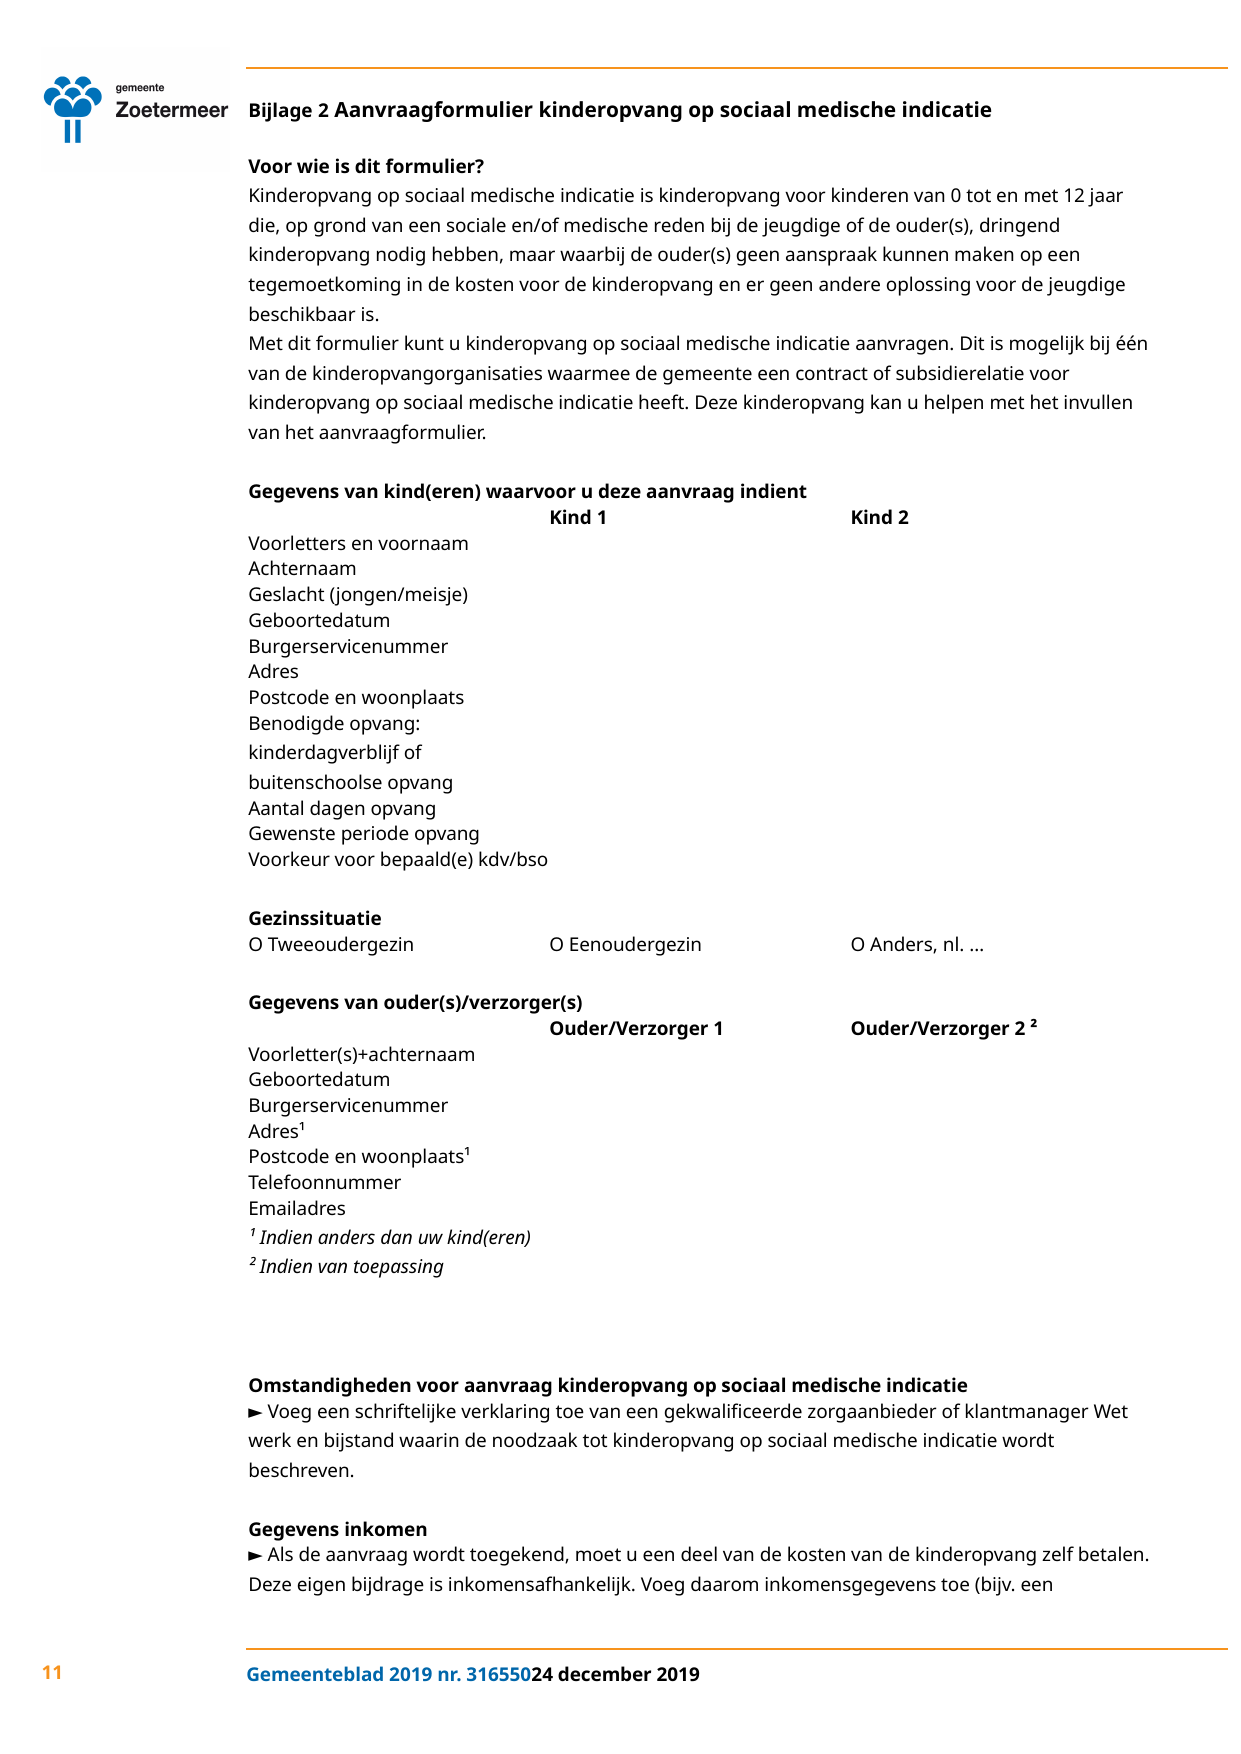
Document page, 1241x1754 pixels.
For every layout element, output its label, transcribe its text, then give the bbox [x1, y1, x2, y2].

table_cell Geboortedatum [248, 607, 549, 633]
table_cell [850, 795, 1152, 821]
table_cell Burgerservicenummer [248, 633, 549, 658]
table_cell Ο Anders, nl. … [850, 931, 1152, 956]
table_cell [850, 556, 1152, 581]
table_cell [549, 581, 850, 607]
table_cell [549, 710, 850, 795]
table_cell [850, 710, 1152, 795]
table_cell [549, 795, 850, 821]
table_cell [549, 1092, 850, 1118]
text Voor wie is dit formulier? [248, 153, 1152, 179]
table_cell [850, 633, 1152, 658]
table_header Gegevens inkomen [248, 1516, 1152, 1541]
table_cell Ο Eenoudergezin [549, 931, 850, 956]
table_cell [850, 1195, 1152, 1221]
table_cell Voorletter(s)+achternaam [248, 1041, 549, 1067]
table_cell Ouder/Verzorger 2 ² [850, 1015, 1152, 1041]
table_cell [549, 1118, 850, 1144]
table_cell [549, 1144, 850, 1169]
table_cell [850, 1144, 1152, 1169]
table_cell [549, 1195, 850, 1221]
table_header Omstandigheden voor aanvraag kinderopvang op sociaal medische indicatie [248, 1372, 1152, 1398]
text ² Indien van toepassing [248, 1254, 1152, 1279]
table_cell Voorkeur voor bepaald(e) kdv/bso [248, 846, 549, 872]
table_cell [850, 1067, 1152, 1092]
table_cell [549, 1067, 850, 1092]
text ¹ Indien anders dan uw kind(eren) [248, 1224, 1152, 1250]
text Kinderopvang op sociaal medische indicatie is kinderopvang voor kinderen van 0 tot en met 12 jaar die, op grond van een sociale en/of medische reden bij de jeugdige of de ouder(s), dringend kinderopvang nodig hebben, maar waarbij de ouder(s) geen aanspraak kunnen maken op een tegemoetkoming in de kosten voor de kinderopvang en er geen andere oplossing voor de jeugdige beschikbaar is. [248, 182, 1152, 327]
table_cell [850, 1041, 1152, 1067]
table_cell [549, 530, 850, 556]
table_cell [549, 846, 850, 872]
table_cell [850, 659, 1152, 684]
table_cell [850, 1118, 1152, 1144]
table_cell [850, 581, 1152, 607]
table_cell [248, 504, 549, 530]
table_cell Ouder/Verzorger 1 [549, 1015, 850, 1041]
table_header Gegevens van kind(eren) waarvoor u deze aanvraag indient [248, 479, 1152, 504]
table_cell Telefoonnummer [248, 1170, 549, 1195]
table_cell Kind 1 [549, 504, 850, 530]
table_cell Gewenste periode opvang [248, 821, 549, 846]
table_cell [850, 1092, 1152, 1118]
table_cell [850, 821, 1152, 846]
table_cell [549, 659, 850, 684]
table_cell Postcode en woonplaats¹ [248, 1144, 549, 1169]
table_cell [850, 607, 1152, 633]
table_cell [549, 1041, 850, 1067]
text Bijlage 2 Aanvraagformulier kinderopvang op sociaal medische indicatie [248, 95, 1152, 123]
table_cell Adres [248, 659, 549, 684]
table_cell [549, 1170, 850, 1195]
table_cell [850, 530, 1152, 556]
table_cell Postcode en woonplaats [248, 684, 549, 710]
table_cell Geboortedatum [248, 1067, 549, 1092]
table_header Gezinssituatie [248, 905, 549, 931]
table_cell [549, 684, 850, 710]
table_cell [549, 556, 850, 581]
table_header Gegevens van ouder(s)/verzorger(s) [248, 989, 1152, 1015]
table_cell ► Voeg een schriftelijke verklaring toe van een gekwalificeerde zorgaanbieder of klantmanager Wet werk en bijstand waarin de noodzaak tot kinderopvang op sociaal medische indicatie wordt beschreven. [248, 1398, 1152, 1483]
table_cell Burgerservicenummer [248, 1092, 549, 1118]
table_header [850, 905, 1152, 931]
picture [41, 47, 231, 172]
table_cell [549, 821, 850, 846]
table_cell [850, 1170, 1152, 1195]
table_cell Kind 2 [850, 504, 1152, 530]
table_cell Adres¹ [248, 1118, 549, 1144]
table_cell [850, 684, 1152, 710]
table_cell Geslacht (jongen/meisje) [248, 581, 549, 607]
table_cell Ο Tweeoudergezin [248, 931, 549, 956]
table_cell Aantal dagen opvang [248, 795, 549, 821]
table_cell Emailadres [248, 1195, 549, 1221]
table_cell Voorletters en voornaam [248, 530, 549, 556]
table_cell ► Als de aanvraag wordt toegekend, moet u een deel van de kosten van de kinderopvang zelf betalen. Deze eigen bijdrage is inkomensafhankelijk. Voeg daarom inkomensgegevens toe (bijv. een [248, 1541, 1152, 1597]
table_cell Benodigde opvang: kinderdagverblijf of buitenschoolse opvang [248, 710, 549, 795]
table_cell [549, 607, 850, 633]
table_cell Achternaam [248, 556, 549, 581]
table_cell [549, 633, 850, 658]
table_cell [850, 846, 1152, 872]
text Met dit formulier kunt u kinderopvang op sociaal medische indicatie aanvragen. Dit is mogelijk bij één van de kinderopvangorganisaties waarmee de gemeente een contract of subsidierelatie voor kinderopvang op sociaal medische indicatie heeft. Deze kinderopvang kan u helpen met het invullen van het aanvraagformulier. [248, 330, 1152, 445]
table_cell [248, 1015, 549, 1041]
table_header [549, 905, 850, 931]
